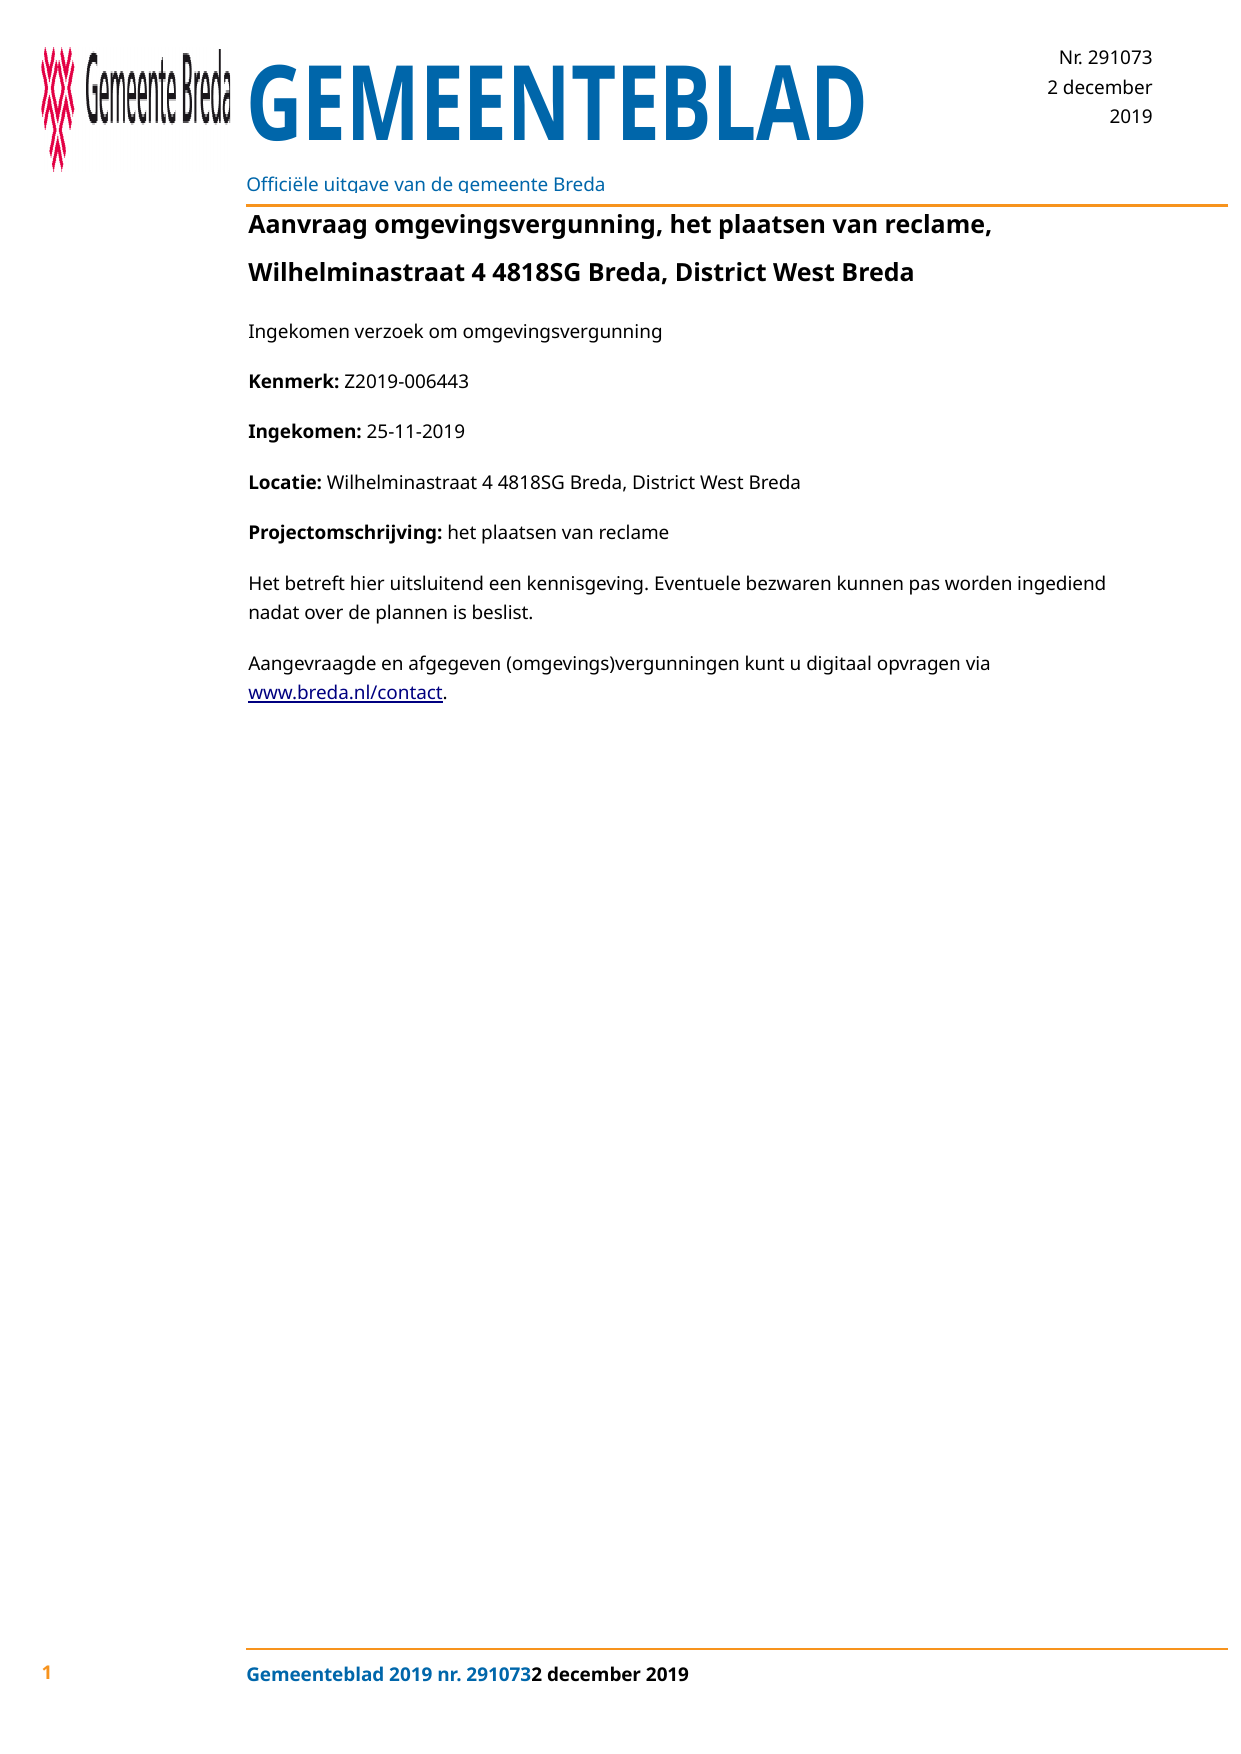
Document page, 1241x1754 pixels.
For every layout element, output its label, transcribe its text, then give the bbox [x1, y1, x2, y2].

text Aanvraag omgevingsvergunning, het plaatsen van reclame, Wilhelminastraat 4 4818SG Breda, District West Breda [248, 207, 1152, 288]
text Aangevraagde en afgegeven (omgevings)vergunningen kunt u digitaal opvragen via www.breda.nl/contact. [248, 650, 1152, 705]
text Ingekomen verzoek om omgevingsvergunning [248, 318, 1152, 344]
text Locatie: Wilhelminastraat 4 4818SG Breda, District West Breda [248, 469, 1152, 495]
text Kenmerk: Z2019-006443 [248, 368, 1152, 394]
text Projectomschrijving: het plaatsen van reclame [248, 519, 1152, 545]
picture [41, 47, 231, 172]
text Het betreft hier uitsluitend een kennisgeving. Eventuele bezwaren kunnen pas worden ingediend nadat over de plannen is beslist. [248, 570, 1152, 625]
text Ingekomen: 25-11-2019 [248, 419, 1152, 444]
